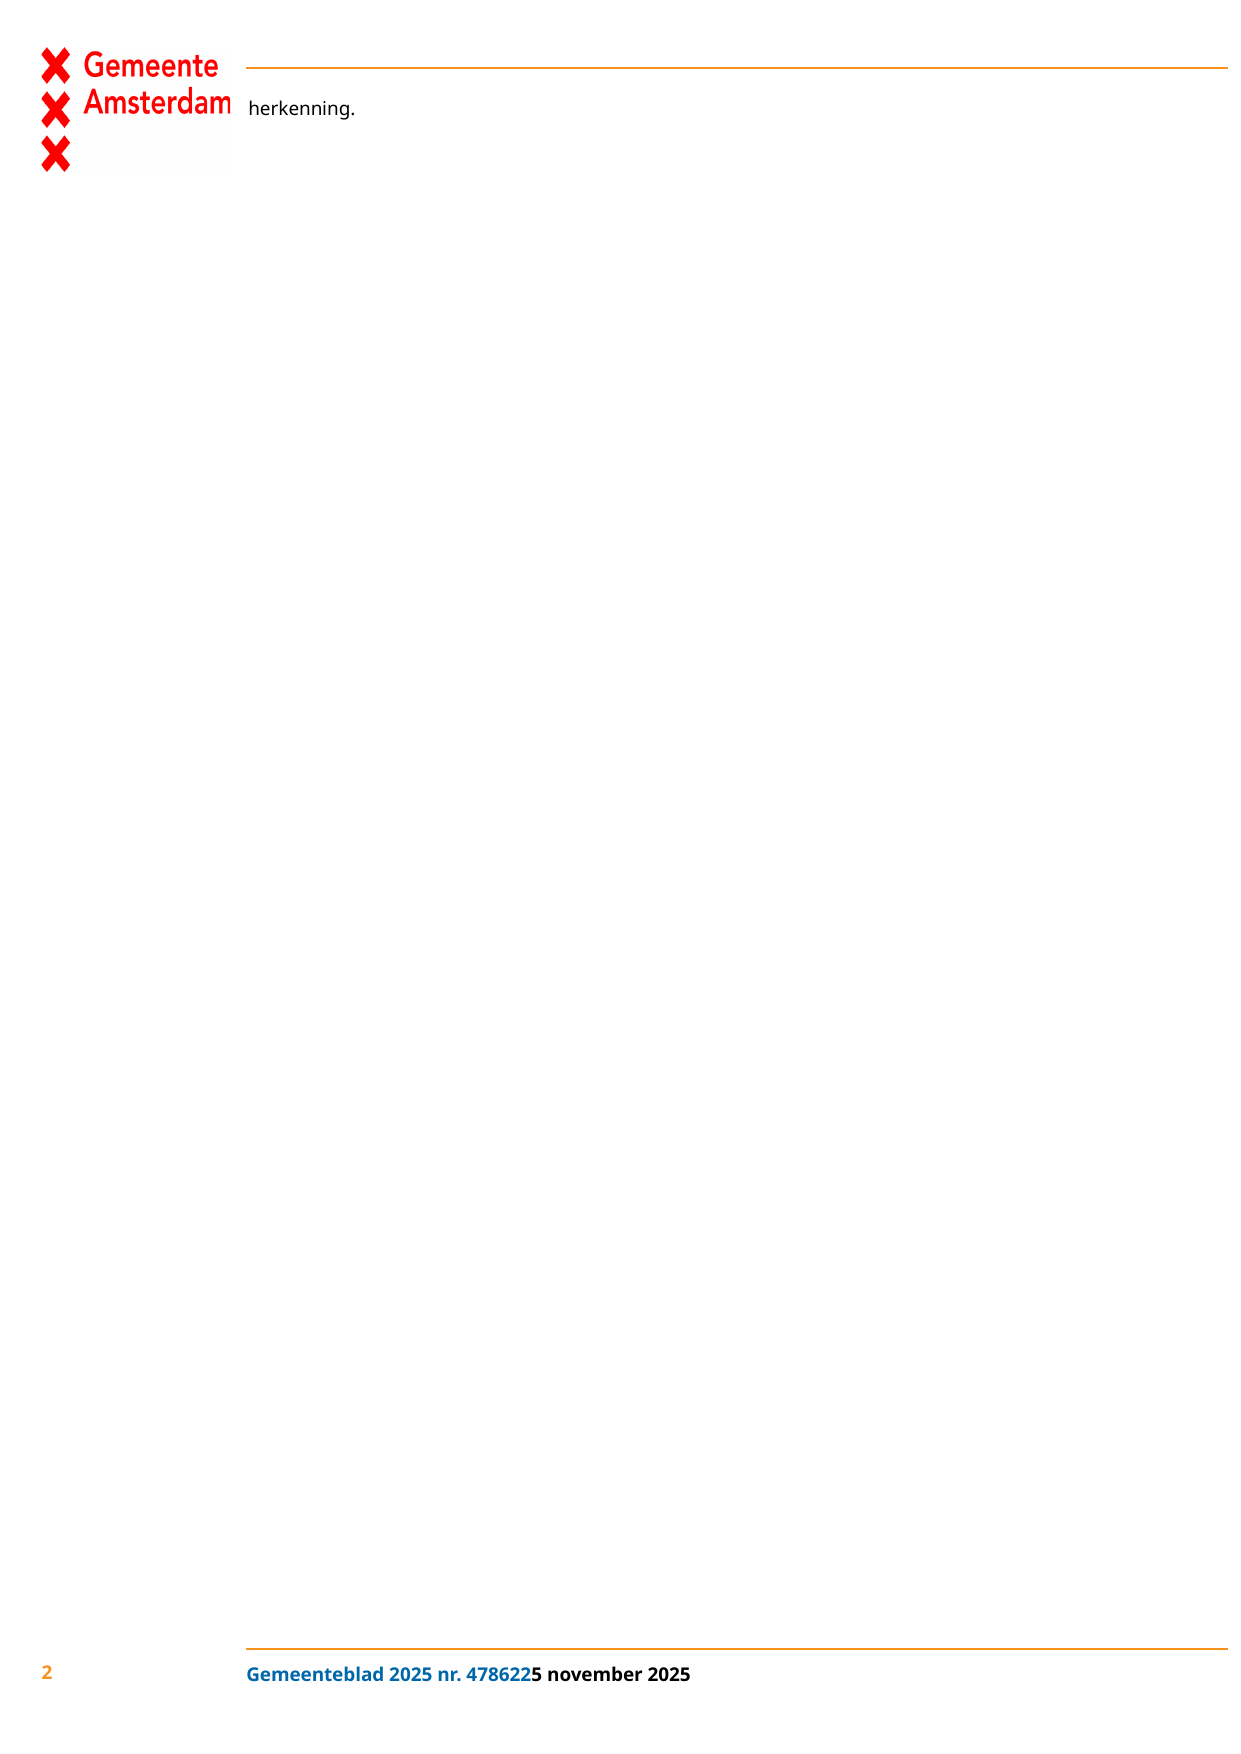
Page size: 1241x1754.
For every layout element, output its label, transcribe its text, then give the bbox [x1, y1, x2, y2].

text herkenning. [248, 95, 1152, 121]
picture [41, 47, 231, 172]
